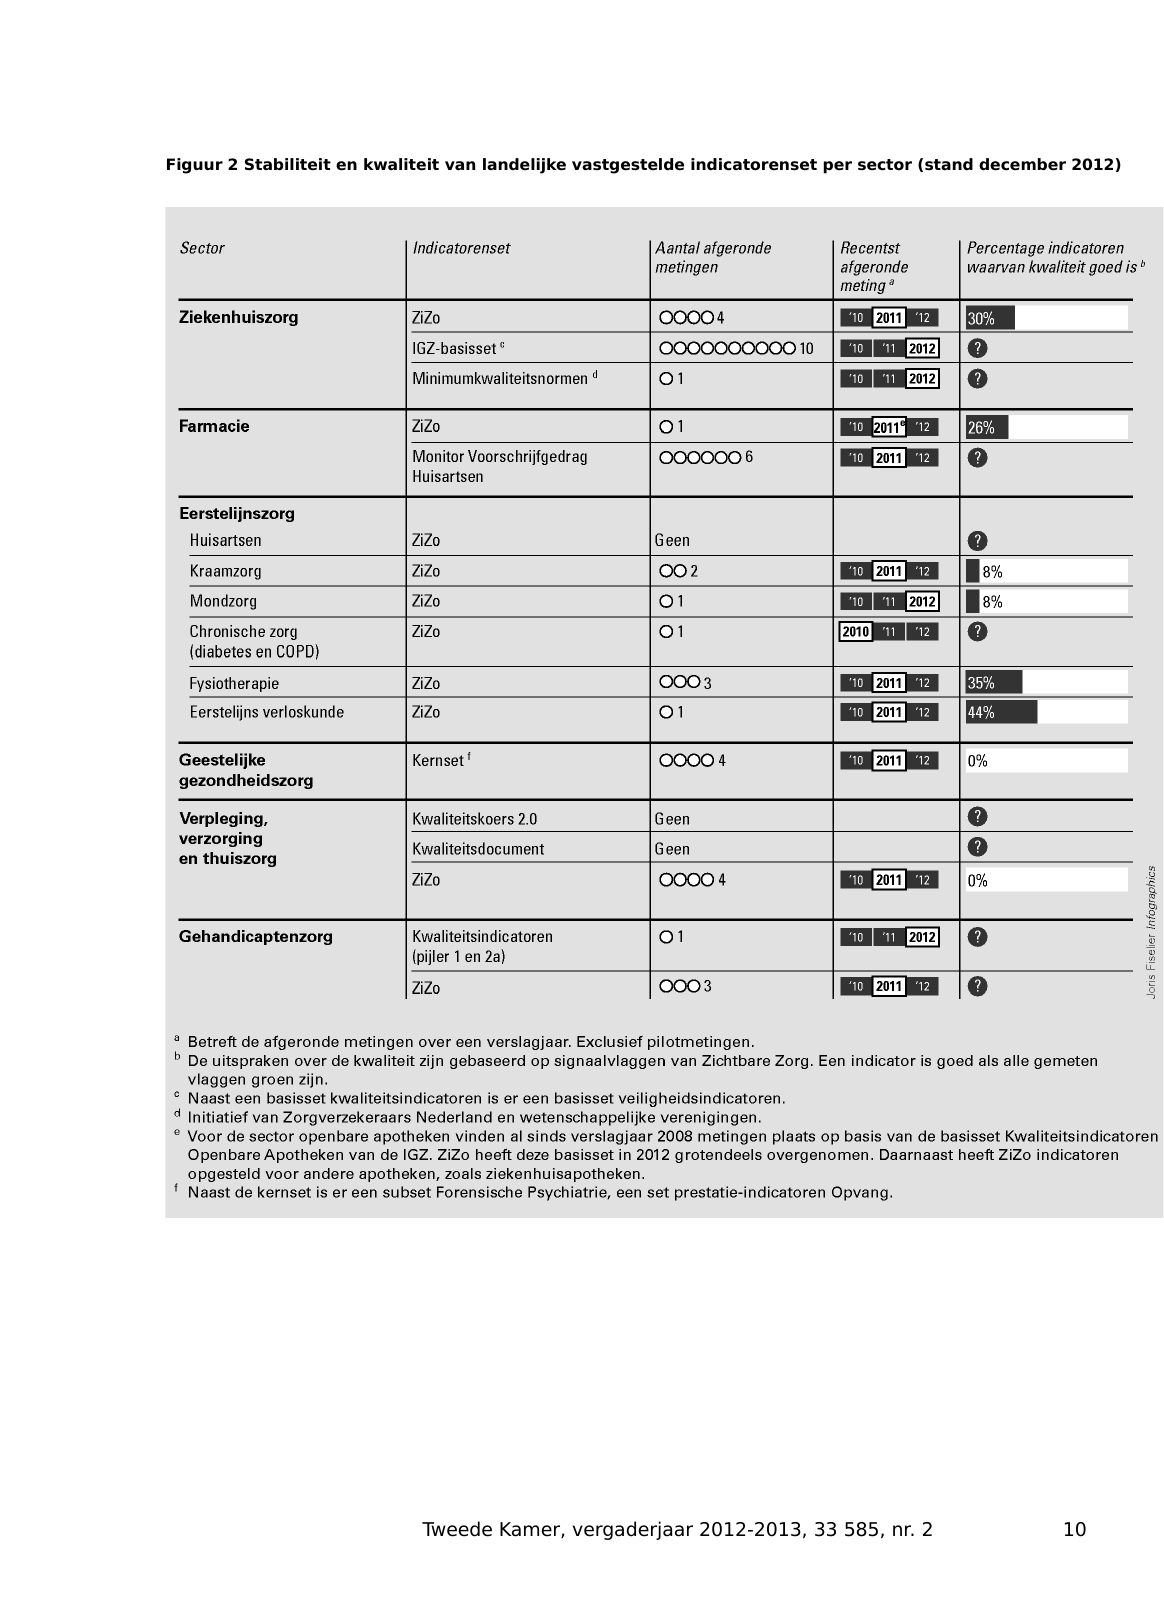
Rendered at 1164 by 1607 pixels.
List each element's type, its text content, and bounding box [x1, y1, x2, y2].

picture [165, 207, 1164, 1218]
text Figuur 2 Stabiliteit en kwaliteit van landelijke vastgestelde indicatorenset per sector (stand december 2012) [165, 156, 1163, 174]
